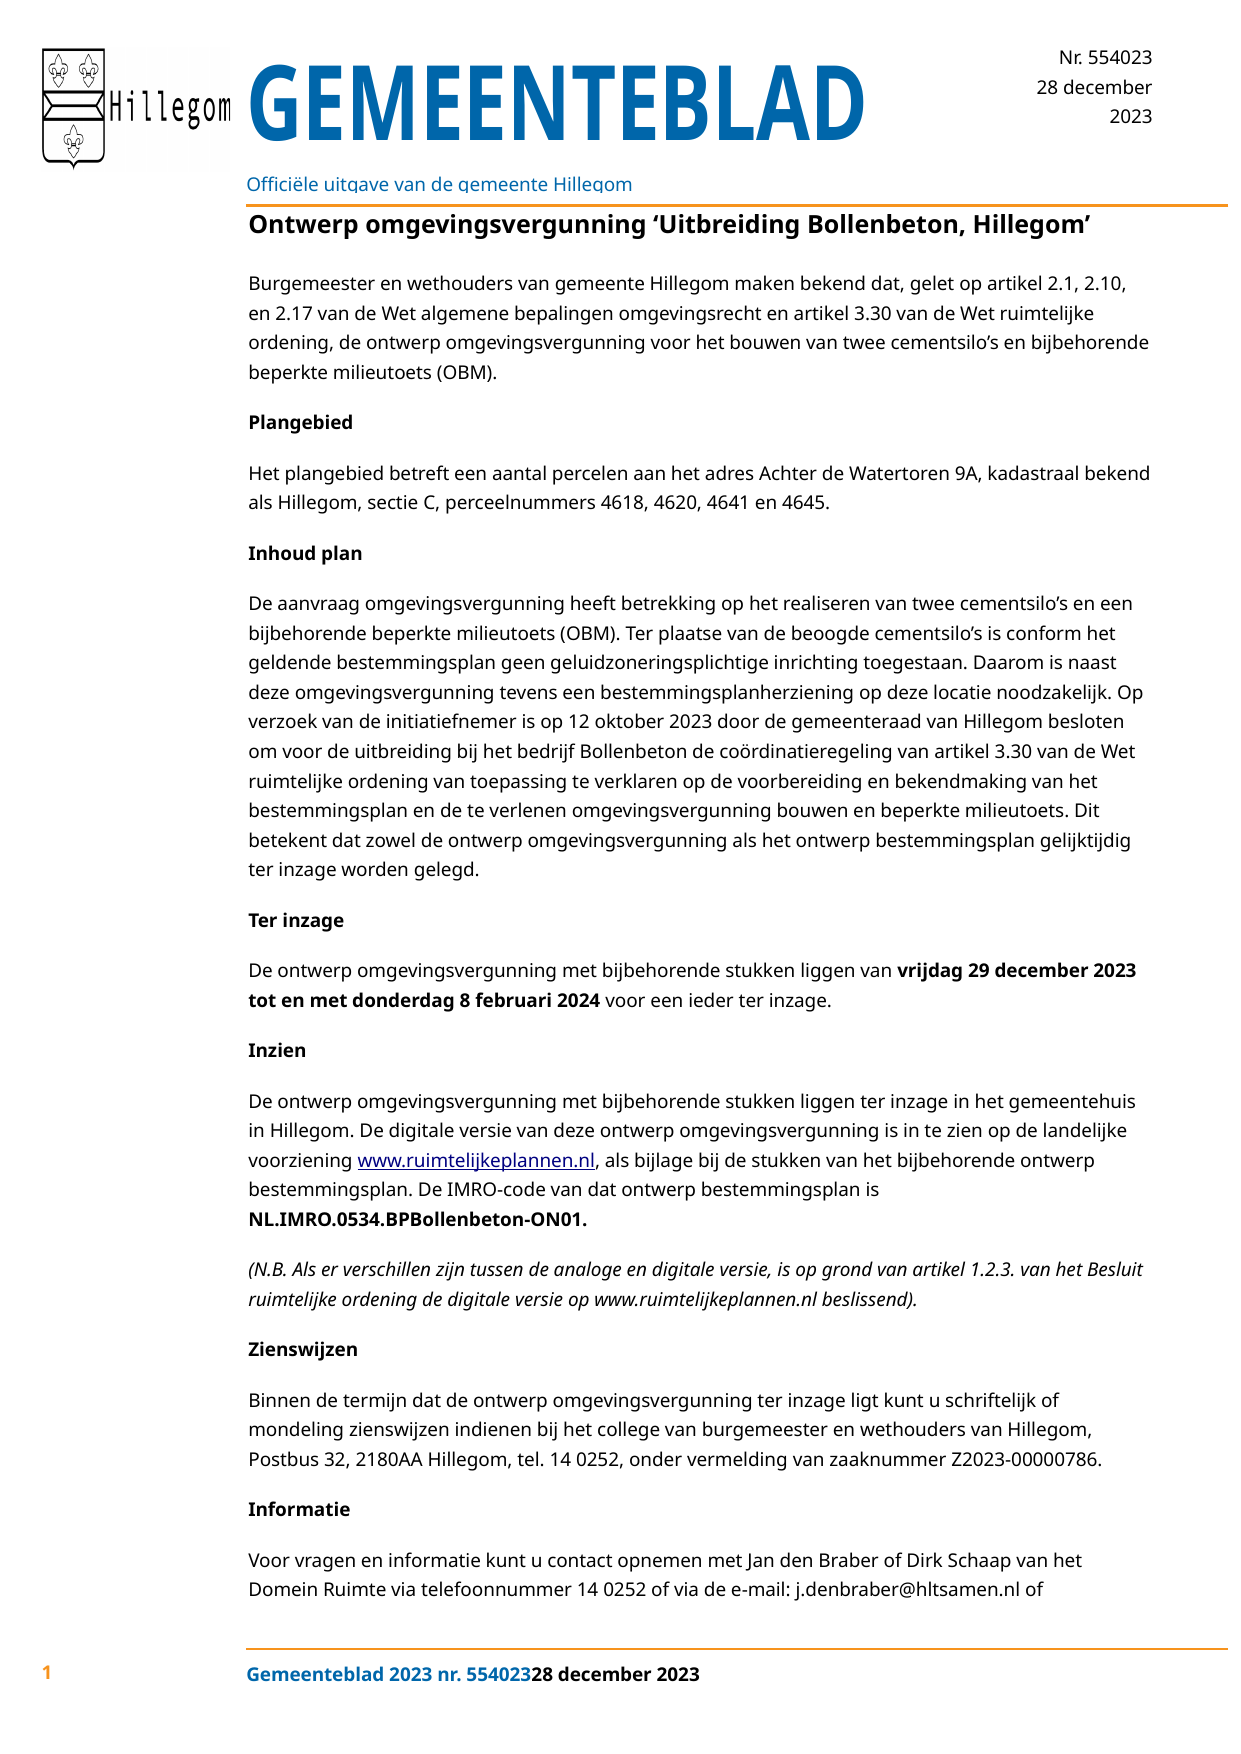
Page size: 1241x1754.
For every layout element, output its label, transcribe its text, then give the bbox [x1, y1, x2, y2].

text De ontwerp omgevingsvergunning met bijbehorende stukken liggen ter inzage in het gemeentehuis in Hillegom. De digitale versie van deze ontwerp omgevingsvergunning is in te zien op de landelijke voorziening www.ruimtelijkeplannen.nl, als bijlage bij de stukken van het bijbehorende ontwerp bestemmingsplan. De IMRO-code van dat ontwerp bestemmingsplan is NL.IMRO.0534.BPBollenbeton-ON01. [248, 1088, 1152, 1232]
text Inzien [248, 1037, 1152, 1063]
text Zienswijzen [248, 1337, 1152, 1362]
text Plangebied [248, 409, 1152, 435]
picture [41, 47, 231, 172]
text De aanvraag omgevingsvergunning heeft betrekking op het realiseren van twee cementsilo’s en een bijbehorende beperkte milieutoets (OBM). Ter plaatse van de beoogde cementsilo’s is conform het geldende bestemmingsplan geen geluidzoneringsplichtige inrichting toegestaan. Daarom is naast deze omgevingsvergunning tevens een bestemmingsplanherziening op deze locatie noodzakelijk. Op verzoek van de initiatiefnemer is op 12 oktober 2023 door de gemeenteraad van Hillegom besloten om voor de uitbreiding bij het bedrijf Bollenbeton de coördinatieregeling van artikel 3.30 van de Wet ruimtelijke ordening van toepassing te verklaren op de voorbereiding en bekendmaking van het bestemmingsplan en de te verlenen omgevingsvergunning bouwen en beperkte milieutoets. Dit betekent dat zowel de ontwerp omgevingsvergunning als het ontwerp bestemmingsplan gelijktijdig ter inzage worden gelegd. [248, 590, 1152, 882]
text Ter inzage [248, 907, 1152, 933]
text Inhoud plan [248, 540, 1152, 566]
text Voor vragen en informatie kunt u contact opnemen met Jan den Braber of Dirk Schaap van het Domein Ruimte via telefoonnummer 14 0252 of via de e-mail: j.denbraber@hltsamen.nl of [248, 1547, 1152, 1602]
text Burgemeester en wethouders van gemeente Hillegom maken bekend dat, gelet op artikel 2.1, 2.10, en 2.17 van de Wet algemene bepalingen omgevingsrecht en artikel 3.30 van de Wet ruimtelijke ordening, de ontwerp omgevingsvergunning voor het bouwen van twee cementsilo’s en bijbehorende beperkte milieutoets (OBM). [248, 270, 1152, 385]
text Informatie [248, 1497, 1152, 1522]
text (N.B. Als er verschillen zijn tussen de analoge en digitale versie, is op grond van artikel 1.2.3. van het Besluit ruimtelijke ordening de digitale versie op www.ruimtelijkeplannen.nl beslissend). [248, 1257, 1152, 1312]
text De ontwerp omgevingsvergunning met bijbehorende stukken liggen van vrijdag 29 december 2023 tot en met donderdag 8 februari 2024 voor een ieder ter inzage. [248, 957, 1152, 1013]
text Binnen de termijn dat de ontwerp omgevingsvergunning ter inzage ligt kunt u schriftelijk of mondeling zienswijzen indienen bij het college van burgemeester en wethouders van Hillegom, Postbus 32, 2180AA Hillegom, tel. 14 0252, onder vermelding van zaaknummer Z2023-00000786. [248, 1387, 1152, 1472]
text Het plangebied betreft een aantal percelen aan het adres Achter de Watertoren 9A, kadastraal bekend als Hillegom, sectie C, perceelnummers 4618, 4620, 4641 en 4645. [248, 460, 1152, 515]
text Ontwerp omgevingsvergunning ‘Uitbreiding Bollenbeton, Hillegom’ [248, 207, 1152, 241]
